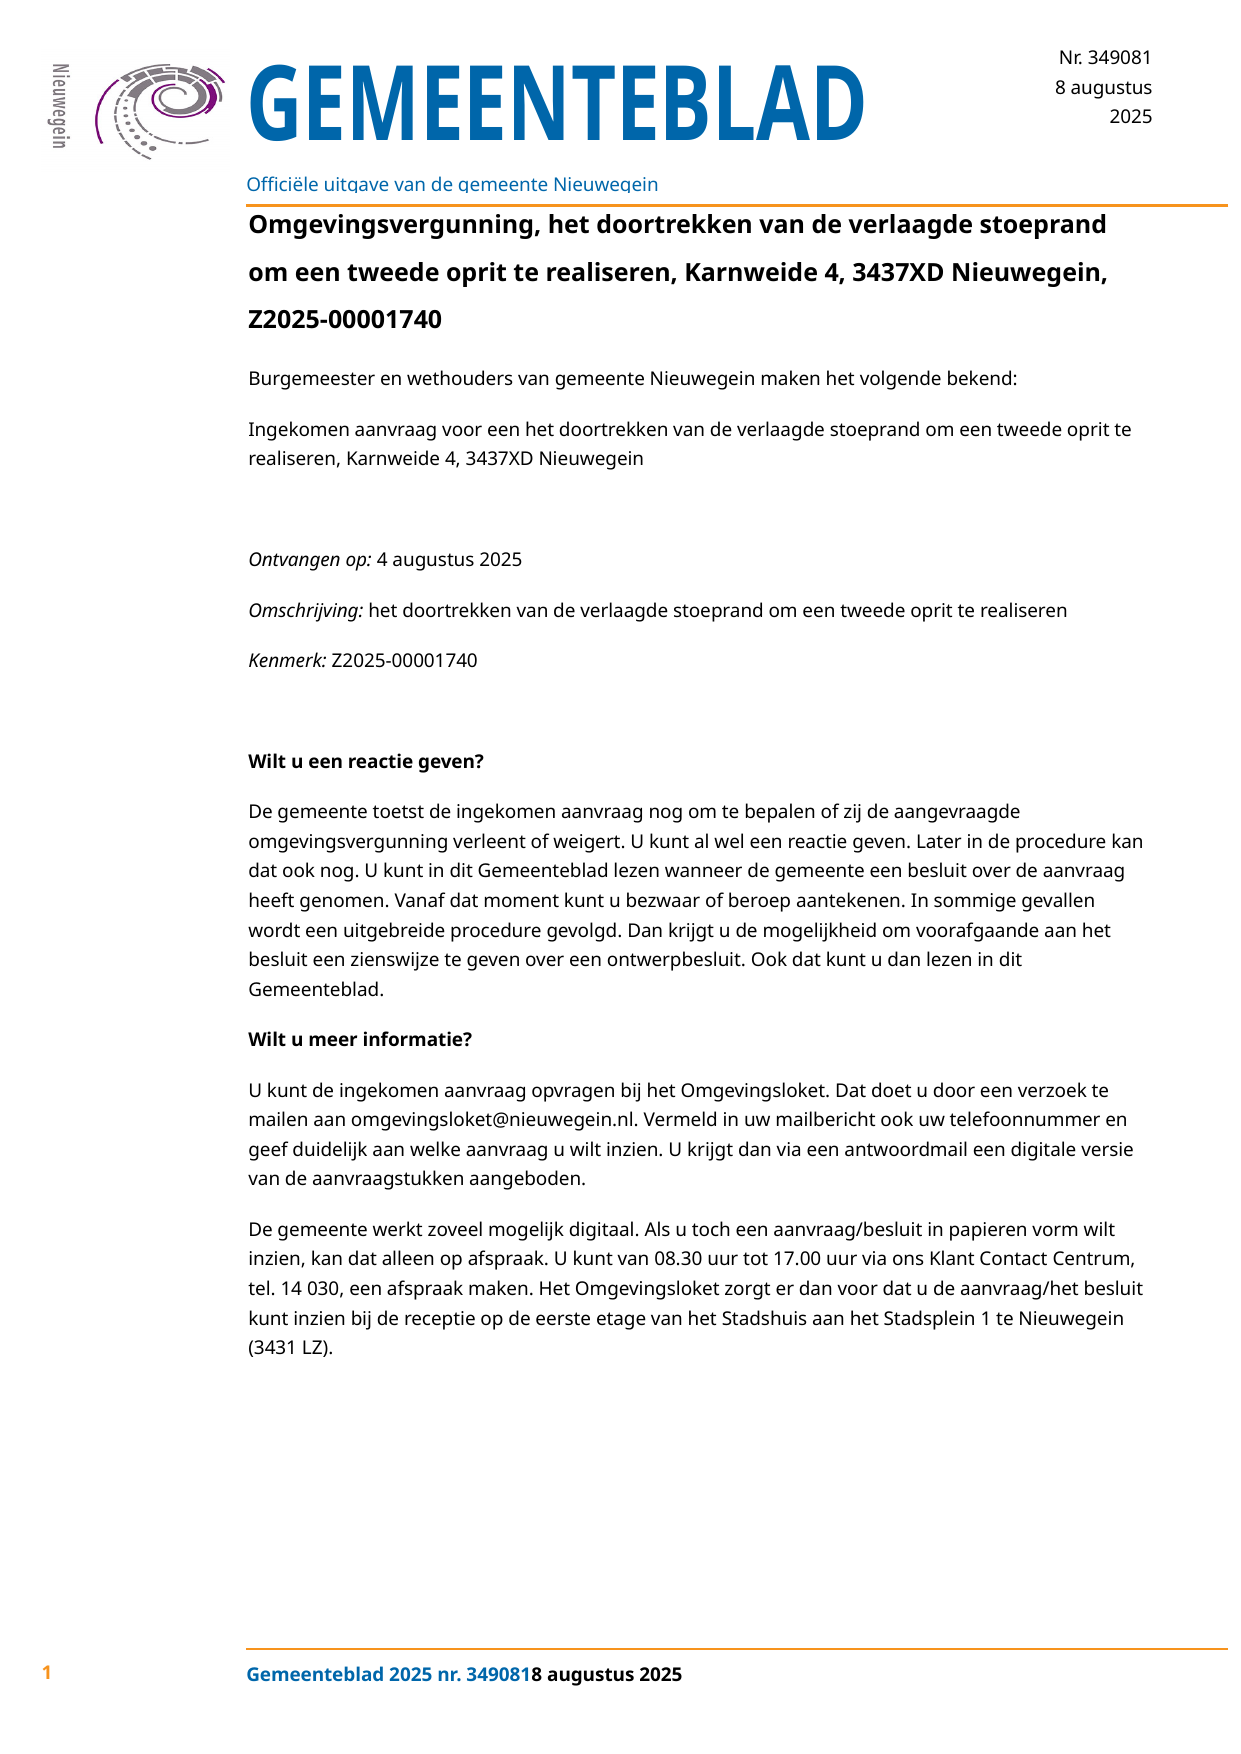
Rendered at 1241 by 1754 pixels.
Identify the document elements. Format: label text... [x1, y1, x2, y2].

text De gemeente werkt zoveel mogelijk digitaal. Als u toch een aanvraag/besluit in papieren vorm wilt inzien, kan dat alleen op afspraak. U kunt van 08.30 uur tot 17.00 uur via ons Klant Contact Centrum, tel. 14 030, een afspraak maken. Het Omgevingsloket zorgt er dan voor dat u de aanvraag/het besluit kunt inzien bij de receptie op de eerste etage van het Stadshuis aan het Stadsplein 1 te Nieuwegein (3431 LZ). [248, 1216, 1152, 1360]
text De gemeente toetst de ingekomen aanvraag nog om te bepalen of zij de aangevraagde omgevingsvergunning verleent of weigert. U kunt al wel een reactie geven. Later in de procedure kan dat ook nog. U kunt in dit Gemeenteblad lezen wanneer de gemeente een besluit over de aanvraag heeft genomen. Vanaf dat moment kunt u bezwaar of beroep aantekenen. In sommige gevallen wordt een uitgebreide procedure gevolgd. Dan krijgt u de mogelijkheid om voorafgaande aan het besluit een zienswijze te geven over een ontwerpbesluit. Ook dat kunt u dan lezen in dit Gemeenteblad. [248, 798, 1152, 1002]
text U kunt de ingekomen aanvraag opvragen bij het Omgevingsloket. Dat doet u door een verzoek te mailen aan omgevingsloket@nieuwegein.nl. Vermeld in uw mailbericht ook uw telefoonnummer en geef duidelijk aan welke aanvraag u wilt inzien. U krijgt dan via een antwoordmail een digitale versie van de aanvraagstukken aangeboden. [248, 1077, 1152, 1191]
text Wilt u een reactie geven? [248, 748, 1152, 774]
text Ontvangen op: 4 augustus 2025 [248, 546, 1152, 572]
text Burgemeester en wethouders van gemeente Nieuwegein maken het volgende bekend: [248, 366, 1152, 391]
text Kenmerk: Z2025-00001740 [248, 647, 1152, 673]
picture [41, 47, 231, 172]
text Ingekomen aanvraag voor een het doortrekken van de verlaagde stoeprand om een tweede oprit te realiseren, Karnweide 4, 3437XD Nieuwegein [248, 416, 1152, 471]
text Omschrijving: het doortrekken van de verlaagde stoeprand om een tweede oprit te realiseren [248, 597, 1152, 622]
text Omgevingsvergunning, het doortrekken van de verlaagde stoeprand om een tweede oprit te realiseren, Karnweide 4, 3437XD Nieuwegein, Z2025-00001740 [248, 207, 1152, 336]
text Wilt u meer informatie? [248, 1026, 1152, 1052]
